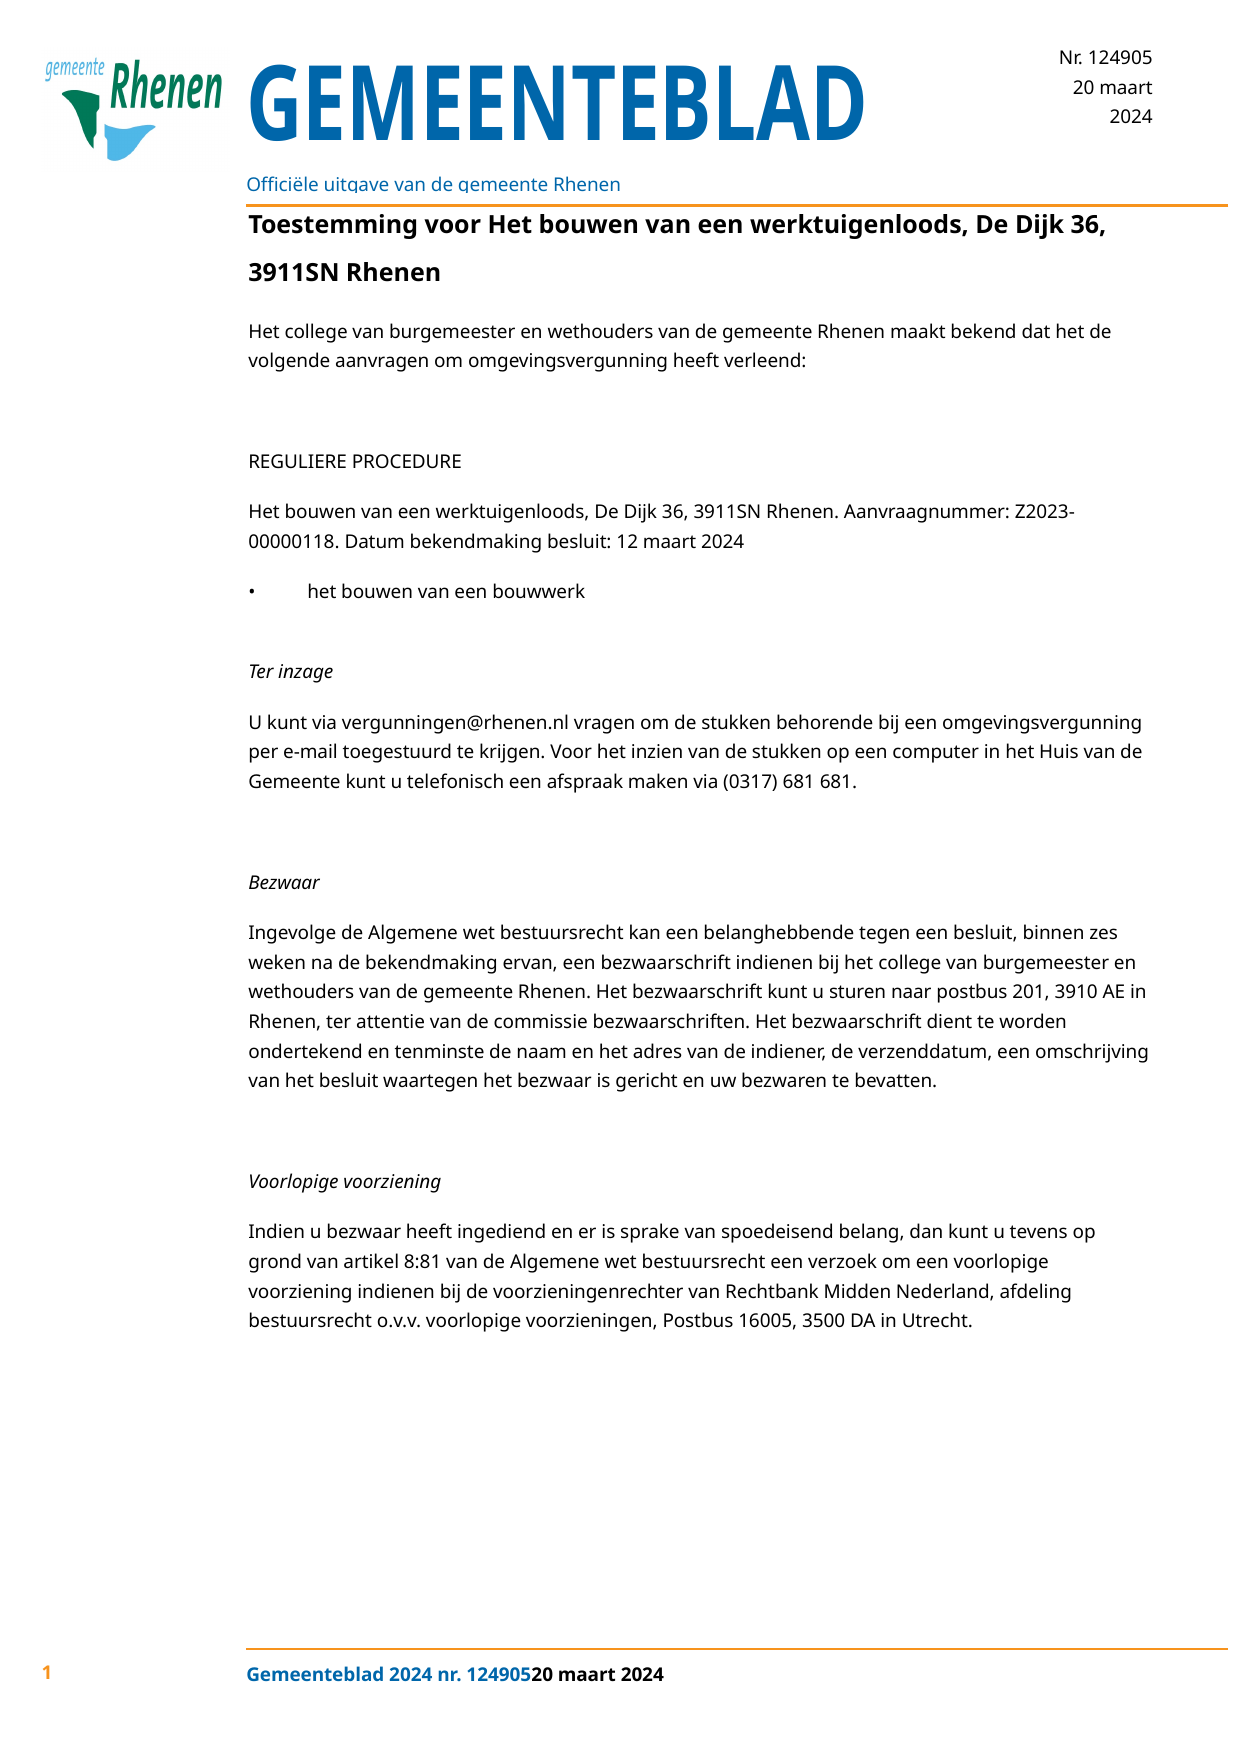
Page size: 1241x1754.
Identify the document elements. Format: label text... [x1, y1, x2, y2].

text Indien u bezwaar heeft ingediend en er is sprake van spoedeisend belang, dan kunt u tevens op grond van artikel 8:81 van de Algemene wet bestuursrecht een verzoek om een voorlopige voorziening indienen bij de voorzieningenrechter van Rechtbank Midden Nederland, afdeling bestuursrecht o.v.v. voorlopige voorzieningen, Postbus 16005, 3500 DA in Utrecht. [248, 1219, 1152, 1333]
text Ter inzage [248, 659, 1152, 684]
text Het bouwen van een werktuigenloods, De Dijk 36, 3911SN Rhenen. Aanvraagnummer: Z2023-00000118. Datum bekendmaking besluit: 12 maart 2024 [248, 499, 1152, 554]
picture [41, 47, 231, 172]
text Bezwaar [248, 869, 1152, 895]
text Voorlopige voorziening [248, 1168, 1152, 1194]
text Ingevolge de Algemene wet bestuursrecht kan een belanghebbende tegen een besluit, binnen zes weken na de bekendmaking ervan, een bezwaarschrift indienen bij het college van burgemeester en wethouders van de gemeente Rhenen. Het bezwaarschrift kunt u sturen naar postbus 201, 3910 AE in Rhenen, ter attentie van de commissie bezwaarschriften. Het bezwaarschrift dient te worden ondertekend en tenminste de naam en het adres van de indiener, de verzenddatum, een omschrijving van het besluit waartegen het bezwaar is gericht en uw bezwaren te bevatten. [248, 919, 1152, 1093]
text U kunt via vergunningen@rhenen.nl vragen om de stukken behorende bij een omgevingsvergunning per e-mail toegestuurd te krijgen. Voor het inzien van de stukken op een computer in het Huis van de Gemeente kunt u telefonisch een afspraak maken via (0317) 681 681. [248, 709, 1152, 794]
text Het college van burgemeester en wethouders van de gemeente Rhenen maakt bekend dat het de volgende aanvragen om omgevingsvergunning heeft verleend: [248, 318, 1152, 373]
list het bouwen van een bouwwerk [248, 579, 1152, 604]
text REGULIERE PROCEDURE [248, 448, 1152, 474]
text Toestemming voor Het bouwen van een werktuigenloods, De Dijk 36, 3911SN Rhenen [248, 207, 1152, 288]
